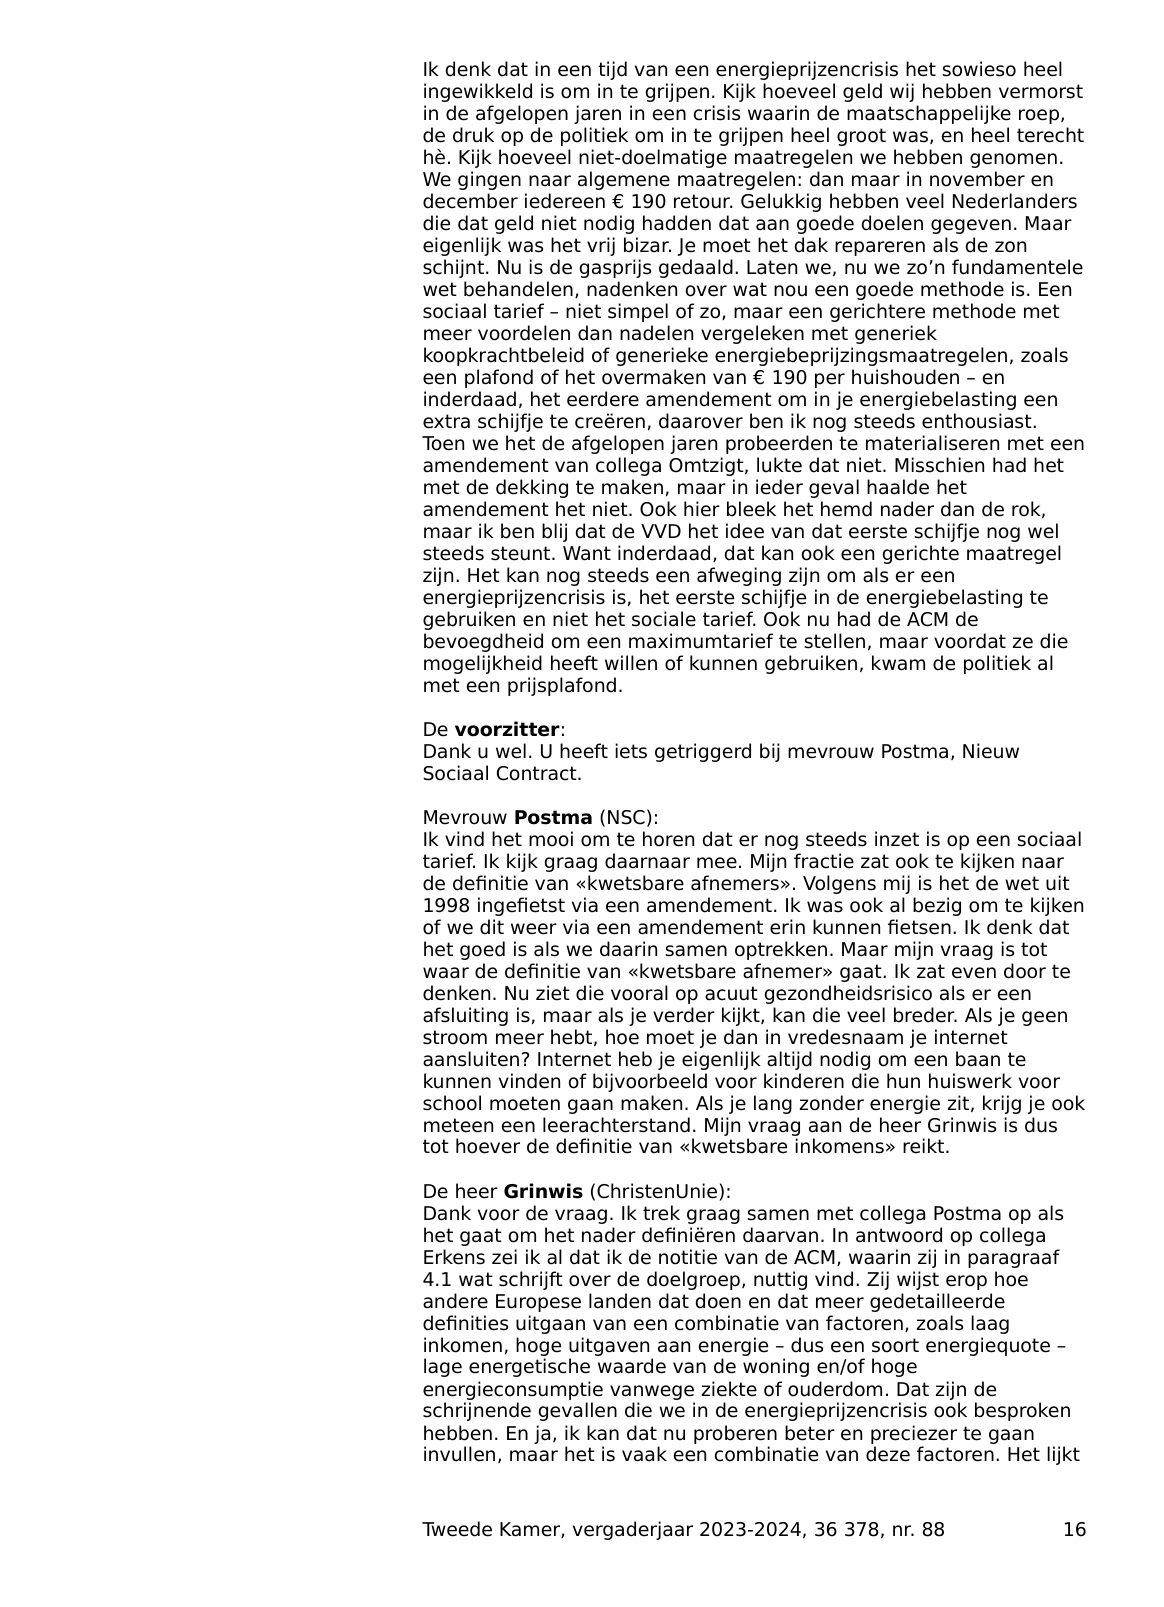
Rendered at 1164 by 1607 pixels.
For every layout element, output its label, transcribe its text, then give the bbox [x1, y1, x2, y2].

text Ik denk dat in een tijd van een energieprijzencrisis het sowieso heel ingewikkeld is om in te grijpen. Kijk hoeveel geld wij hebben vermorst in de afgelopen jaren in een crisis waarin de maatschappelijke roep, de druk op de politiek om in te grijpen heel groot was, en heel terecht hè. Kijk hoeveel niet-doelmatige maatregelen we hebben genomen. We gingen naar algemene maatregelen: dan maar in november en december iedereen € 190 retour. Gelukkig hebben veel Nederlanders die dat geld niet nodig hadden dat aan goede doelen gegeven. Maar eigenlijk was het vrij bizar. Je moet het dak repareren als de zon schijnt. Nu is de gasprijs gedaald. Laten we, nu we zo’n fundamentele wet behandelen, nadenken over wat nou een goede methode is. Een sociaal tarief – niet simpel of zo, maar een gerichtere methode met meer voordelen dan nadelen vergeleken met generiek koopkrachtbeleid of generieke energiebeprijzingsmaatregelen, zoals een plafond of het overmaken van € 190 per huishouden – en inderdaad, het eerdere amendement om in je energiebelasting een extra schijfje te creëren, daarover ben ik nog steeds enthousiast. Toen we het de afgelopen jaren probeerden te materialiseren met een amendement van collega Omtzigt, lukte dat niet. Misschien had het met de dekking te maken, maar in ieder geval haalde het amendement het niet. Ook hier bleek het hemd nader dan de rok, maar ik ben blij dat de VVD het idee van dat eerste schijfje nog wel steeds steunt. Want inderdaad, dat kan ook een gerichte maatregel zijn. Het kan nog steeds een afweging zijn om als er een energieprijzencrisis is, het eerste schijfje in de energiebelasting te gebruiken en niet het sociale tarief. Ook nu had de ACM de bevoegdheid om een maximumtarief te stellen, maar voordat ze die mogelijkheid heeft willen of kunnen gebruiken, kwam de politiek al met een prijsplafond. [422, 59, 1087, 696]
text Dank voor de vraag. Ik trek graag samen met collega Postma op als het gaat om het nader definiëren daarvan. In antwoord op collega Erkens zei ik al dat ik de notitie van de ACM, waarin zij in paragraaf 4.1 wat schrijft over de doelgroep, nuttig vind. Zij wijst erop hoe andere Europese landen dat doen en dat meer gedetailleerde definities uitgaan van een combinatie van factoren, zoals laag inkomen, hoge uitgaven aan energie – dus een soort energiequote – lage energetische waarde van de woning en/of hoge energieconsumptie vanwege ziekte of ouderdom. Dat zijn de schrijnende gevallen die we in de energieprijzencrisis ook besproken hebben. En ja, ik kan dat nu proberen beter en preciezer te gaan invullen, maar het is vaak een combinatie van deze factoren. Het lijkt [422, 1203, 1087, 1466]
text Mevrouw Postma (NSC): [422, 807, 1087, 829]
text De voorzitter: [422, 719, 1087, 741]
text De heer Grinwis (ChristenUnie): [422, 1181, 1087, 1203]
text Dank u wel. U heeft iets getriggerd bij mevrouw Postma, Nieuw Sociaal Contract. [422, 741, 1087, 784]
text Ik vind het mooi om te horen dat er nog steeds inzet is op een sociaal tarief. Ik kijk graag daarnaar mee. Mijn fractie zat ook te kijken naar de definitie van «kwetsbare afnemers». Volgens mij is het de wet uit 1998 ingefietst via een amendement. Ik was ook al bezig om te kijken of we dit weer via een amendement erin kunnen fietsen. Ik denk dat het goed is als we daarin samen optrekken. Maar mijn vraag is tot waar de definitie van «kwetsbare afnemer» gaat. Ik zat even door te denken. Nu ziet die vooral op acuut gezondheidsrisico als er een afsluiting is, maar als je verder kijkt, kan die veel breder. Als je geen stroom meer hebt, hoe moet je dan in vredesnaam je internet aansluiten? Internet heb je eigenlijk altijd nodig om een baan te kunnen vinden of bijvoorbeeld voor kinderen die hun huiswerk voor school moeten gaan maken. Als je lang zonder energie zit, krijg je ook meteen een leerachterstand. Mijn vraag aan de heer Grinwis is dus tot hoever de definitie van «kwetsbare inkomens» reikt. [422, 829, 1087, 1158]
